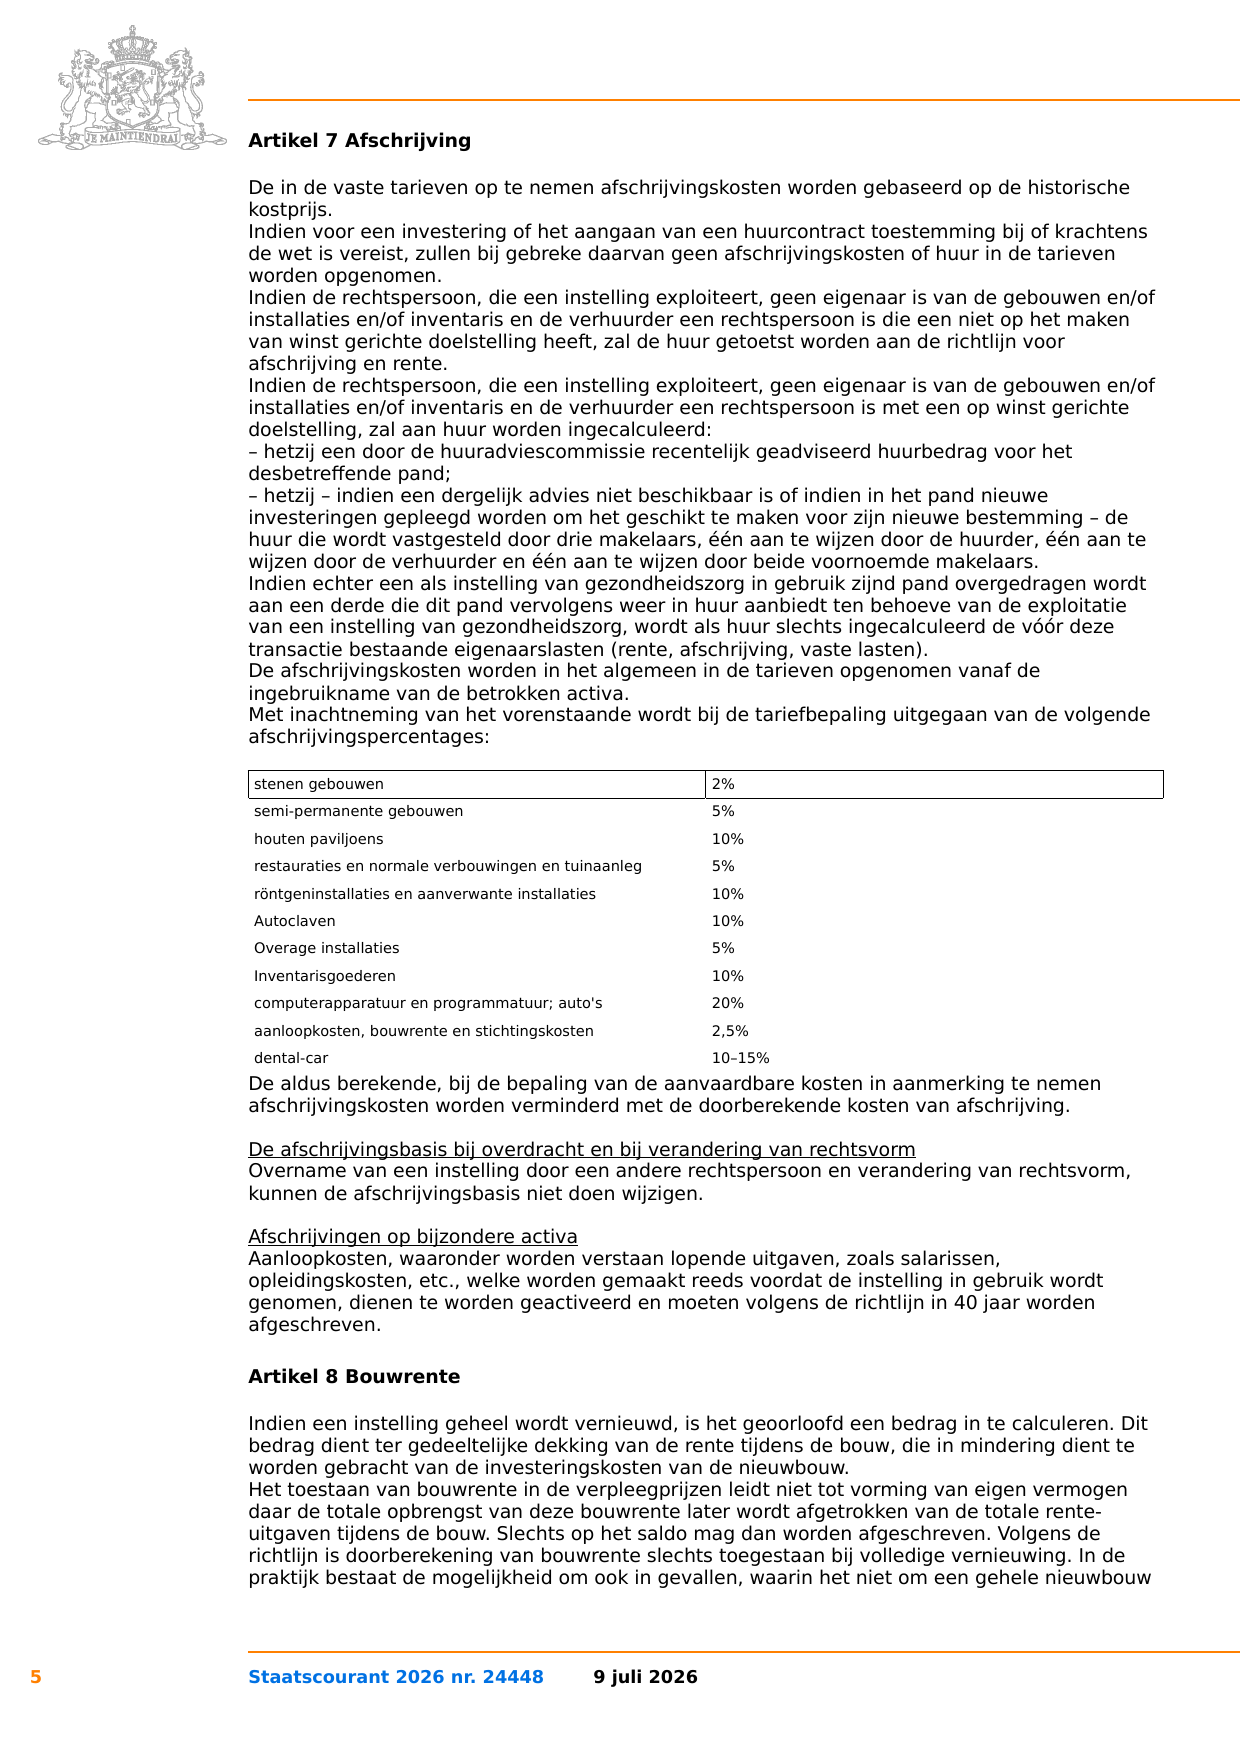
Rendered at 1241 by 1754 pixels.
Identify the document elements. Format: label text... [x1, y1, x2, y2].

text De in de vaste tarieven op te nemen afschrijvingskosten worden gebaseerd op de historische kostprijs. [248, 177, 1163, 221]
subtitle Artikel 8 Bouwrente [248, 1366, 1163, 1388]
text De afschrijvingskosten worden in het algemeen in de tarieven opgenomen vanaf de ingebruikname van de betrokken activa. [248, 660, 1163, 704]
table_cell semi-permanente gebouwen [249, 799, 705, 825]
table_cell röntgeninstallaties en aanverwante installaties [249, 881, 705, 907]
subtitle De afschrijvingsbasis bij overdracht en bij verandering van rechtsvorm [248, 1138, 1163, 1160]
table_cell 5% [706, 799, 1163, 825]
table_cell 10% [706, 908, 1163, 934]
text Aanloopkosten, waaronder worden verstaan lopende uitgaven, zoals salarissen, opleidingskosten, etc., welke worden gemaakt reeds voordat de instelling in gebruik wordt genomen, dienen te worden geactiveerd en moeten volgens de richtlijn in 40 jaar worden afgeschreven. [248, 1248, 1163, 1336]
table_cell Inventarisgoederen [249, 963, 705, 989]
table_cell Overage installaties [249, 936, 705, 962]
table_cell houten paviljoens [249, 826, 705, 852]
text Indien de rechtspersoon, die een instelling exploiteert, geen eigenaar is van de gebouwen en/of installaties en/of inventaris en de verhuurder een rechtspersoon is die een niet op het maken van winst gerichte doelstelling heeft, zal de huur getoetst worden aan de richtlijn voor afschrijving en rente. [248, 287, 1163, 375]
text Overname van een instelling door een andere rechtspersoon en verandering van rechtsvorm, kunnen de afschrijvingsbasis niet doen wijzigen. [248, 1160, 1163, 1204]
table_cell 20% [706, 990, 1163, 1017]
table_cell Autoclaven [249, 908, 705, 934]
picture [38, 25, 227, 150]
table_header stenen gebouwen [249, 771, 705, 798]
table_cell 10% [706, 963, 1163, 989]
text Indien de rechtspersoon, die een instelling exploiteert, geen eigenaar is van de gebouwen en/of installaties en/of inventaris en de verhuurder een rechtspersoon is met een op winst gerichte doelstelling, zal aan huur worden ingecalculeerd: [248, 375, 1163, 441]
text Met inachtneming van het vorenstaande wordt bij de tariefbepaling uitgegaan van de volgende afschrijvingspercentages: [248, 704, 1163, 748]
text Indien een instelling geheel wordt vernieuwd, is het geoorloofd een bedrag in te calculeren. Dit bedrag dient ter gedeeltelijke dekking van de rente tijdens de bouw, die in mindering dient te worden gebracht van de investeringskosten van de nieuwbouw. [248, 1413, 1163, 1479]
table_cell 5% [706, 936, 1163, 962]
subtitle Artikel 7 Afschrijving [248, 130, 1163, 152]
table_cell 5% [706, 854, 1163, 880]
table_cell 10% [706, 826, 1163, 852]
table_cell 2,5% [706, 1018, 1163, 1044]
table_cell computerapparatuur en programmatuur; auto's [249, 990, 705, 1017]
table_cell 10% [706, 881, 1163, 907]
text – hetzij een door de huuradviescommissie recentelijk geadviseerd huurbedrag voor het desbetreffende pand; [248, 441, 1163, 484]
table_cell aanloopkosten, bouwrente en stichtingskosten [249, 1018, 705, 1044]
table_cell restauraties en normale verbouwingen en tuinaanleg [249, 854, 705, 880]
text De aldus berekende, bij de bepaling van de aanvaardbare kosten in aanmerking te nemen afschrijvingskosten worden verminderd met de doorberekende kosten van afschrijving. [248, 1073, 1163, 1117]
text Indien echter een als instelling van gezondheidszorg in gebruik zijnd pand overgedragen wordt aan een derde die dit pand vervolgens weer in huur aanbiedt ten behoeve van de exploitatie van een instelling van gezondheidszorg, wordt als huur slechts ingecalculeerd de vóór deze transactie bestaande eigenaarslasten (rente, afschrijving, vaste lasten). [248, 572, 1163, 660]
text Het toestaan van bouwrente in de verpleegprijzen leidt niet tot vorming van eigen vermogen daar de totale opbrengst van deze bouwrente later wordt afgetrokken van de totale rente-uitgaven tijdens de bouw. Slechts op het saldo mag dan worden afgeschreven. Volgens de richtlijn is doorberekening van bouwrente slechts toegestaan bij volledige vernieuwing. In de praktijk bestaat de mogelijkheid om ook in gevallen, waarin het niet om een gehele nieuwbouw [248, 1479, 1163, 1589]
text Indien voor een investering of het aangaan van een huurcontract toestemming bij of krachtens de wet is vereist, zullen bij gebreke daarvan geen afschrijvingskosten of huur in de tarieven worden opgenomen. [248, 221, 1163, 287]
table_header 2% [706, 771, 1163, 798]
table_cell dental-car [249, 1045, 705, 1072]
table_cell 10–15% [706, 1045, 1163, 1072]
subtitle Afschrijvingen op bijzondere activa [248, 1226, 1163, 1248]
text – hetzij – indien een dergelijk advies niet beschikbaar is of indien in het pand nieuwe investeringen gepleegd worden om het geschikt te maken voor zijn nieuwe bestemming – de huur die wordt vastgesteld door drie makelaars, één aan te wijzen door de huurder, één aan te wijzen door de verhuurder en één aan te wijzen door beide voornoemde makelaars. [248, 484, 1163, 572]
